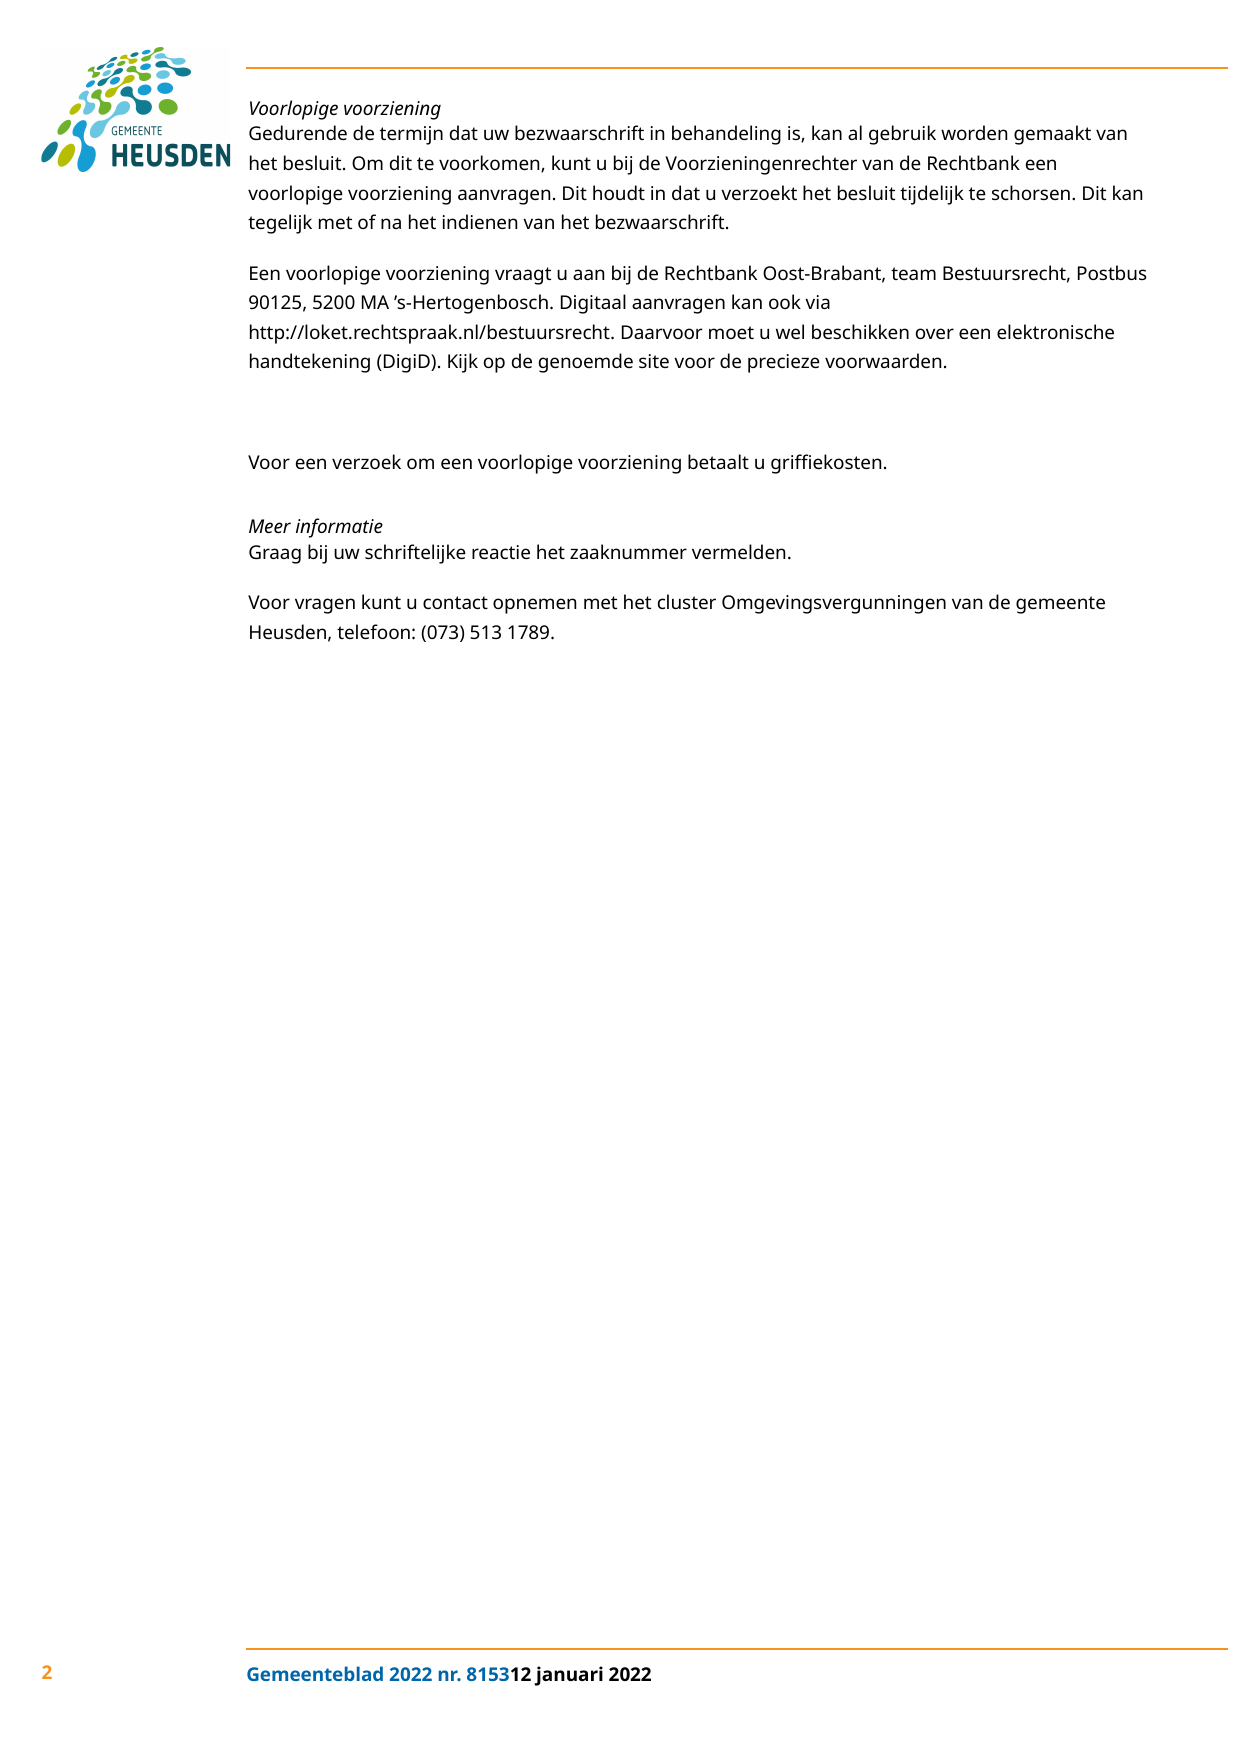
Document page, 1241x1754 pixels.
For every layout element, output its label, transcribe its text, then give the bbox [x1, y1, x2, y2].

text Voor vragen kunt u contact opnemen met het cluster Omgevingsvergunningen van de gemeente Heusden, telefoon: (073) 513 1789. [248, 589, 1152, 645]
text Voorlopige voorziening [248, 95, 1152, 121]
text Graag bij uw schriftelijke reactie het zaaknummer vermelden. [248, 539, 1152, 565]
text Gedurende de termijn dat uw bezwaarschrift in behandeling is, kan al gebruik worden gemaakt van het besluit. Om dit te voorkomen, kunt u bij de Voorzieningenrechter van de Rechtbank een voorlopige voorziening aanvragen. Dit houdt in dat u verzoekt het besluit tijdelijk te schorsen. Dit kan tegelijk met of na het indienen van het bezwaarschrift. [248, 121, 1152, 235]
text Een voorlopige voorziening vraagt u aan bij de Rechtbank Oost-Brabant, team Bestuursrecht, Postbus 90125, 5200 MA ’s-Hertogenbosch. Digitaal aanvragen kan ook via http://loket.rechtspraak.nl/bestuursrecht. Daarvoor moet u wel beschikken over een elektronische handtekening (DigiD). Kijk op de genoemde site voor de precieze voorwaarden. [248, 260, 1152, 374]
text Meer informatie [248, 513, 1152, 539]
picture [41, 47, 231, 172]
text Voor een verzoek om een voorlopige voorziening betaalt u griffiekosten. [248, 449, 1152, 475]
